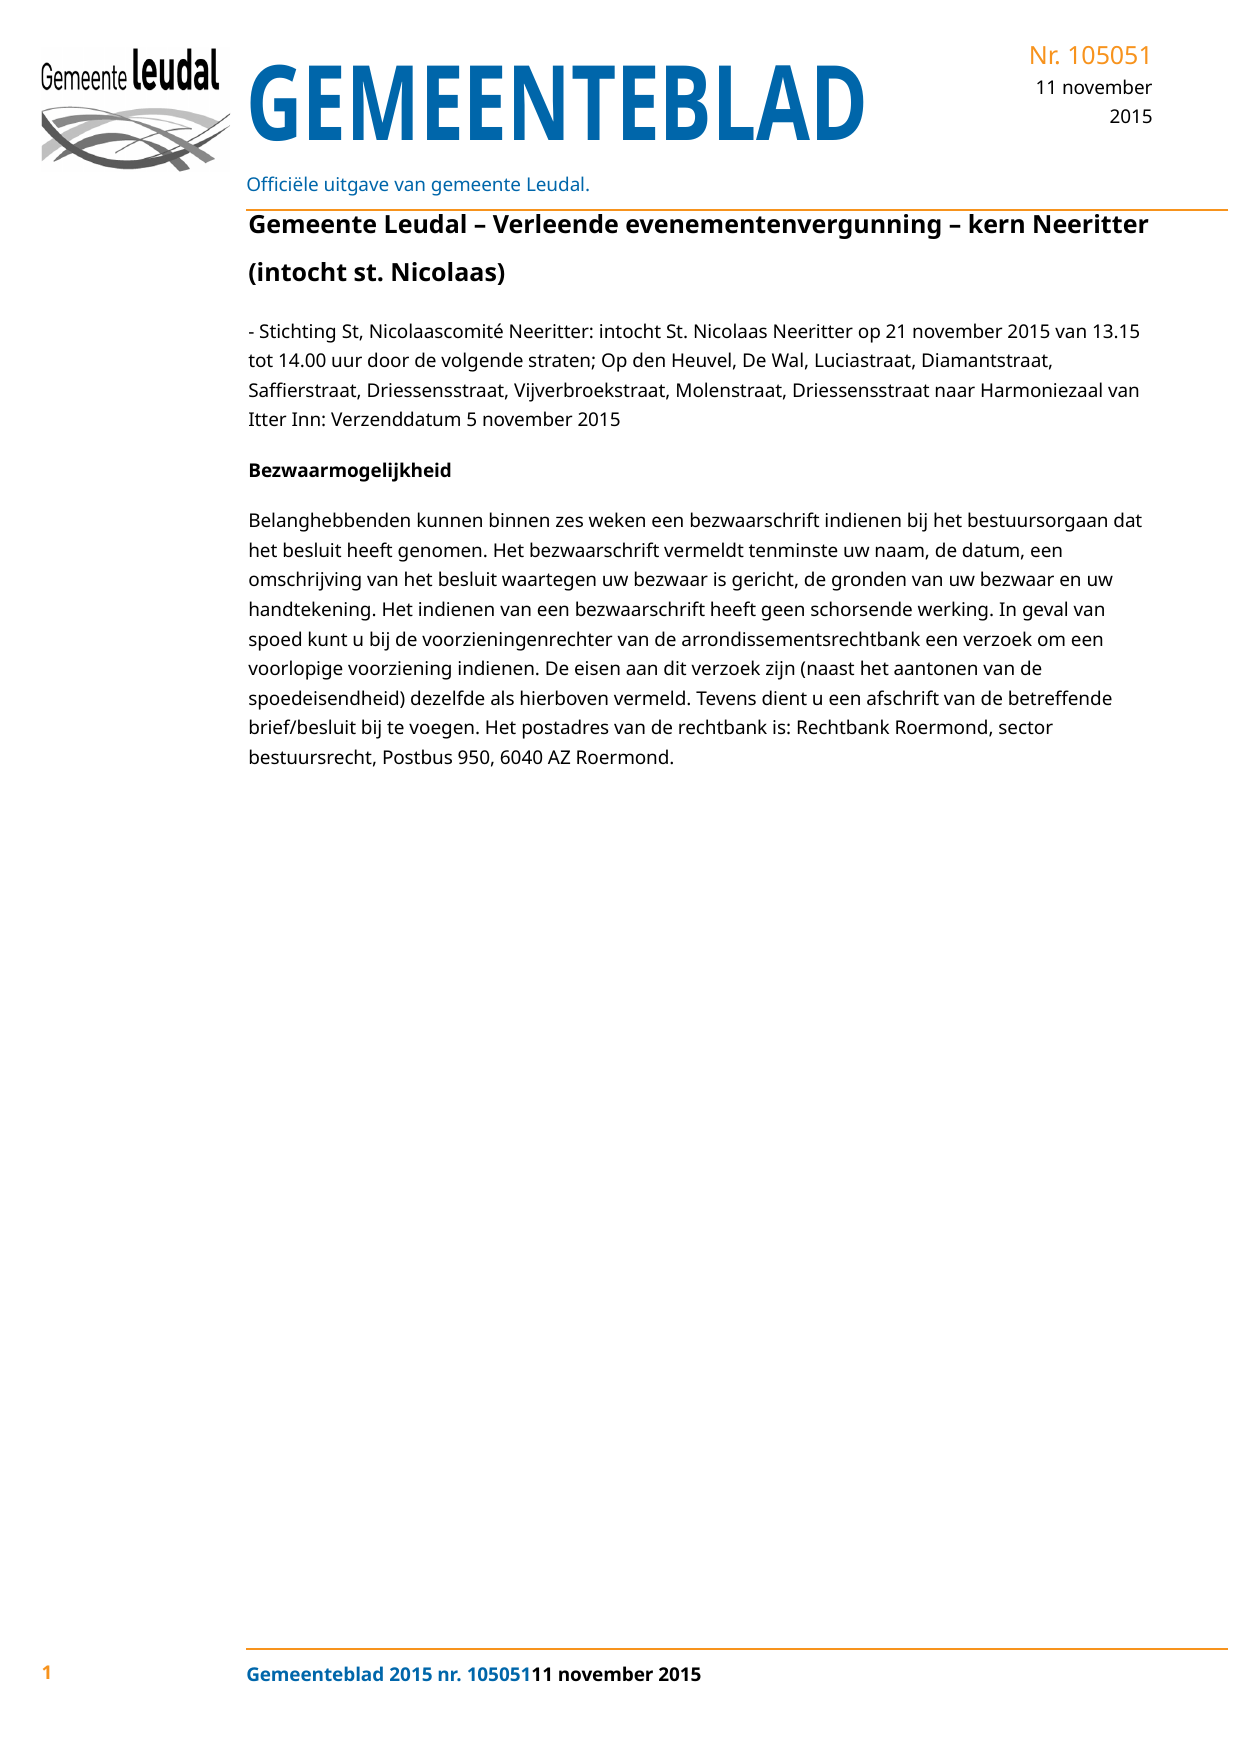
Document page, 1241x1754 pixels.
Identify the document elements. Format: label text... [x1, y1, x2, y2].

picture [41, 47, 231, 172]
text Bezwaarmogelijkheid [248, 457, 1152, 483]
text - Stichting St, Nicolaascomité Neeritter: intocht St. Nicolaas Neeritter op 21 november 2015 van 13.15 tot 14.00 uur door de volgende straten; Op den Heuvel, De Wal, Luciastraat, Diamantstraat, Saffierstraat, Driessensstraat, Vijverbroekstraat, Molenstraat, Driessensstraat naar Harmoniezaal van Itter Inn: Verzenddatum 5 november 2015 [248, 318, 1152, 432]
text Belanghebbenden kunnen binnen zes weken een bezwaarschrift indienen bij het bestuursorgaan dat het besluit heeft genomen. Het bezwaarschrift vermeldt tenminste uw naam, de datum, een omschrijving van het besluit waartegen uw bezwaar is gericht, de gronden van uw bezwaar en uw handtekening. Het indienen van een bezwaarschrift heeft geen schorsende werking. In geval van spoed kunt u bij de voorzieningenrechter van de arrondissementsrechtbank een verzoek om een voorlopige voorziening indienen. De eisen aan dit verzoek zijn (naast het aantonen van de spoedeisendheid) dezelfde als hierboven vermeld. Tevens dient u een afschrift van de betreffende brief/besluit bij te voegen. Het postadres van de rechtbank is: Rechtbank Roermond, sector bestuursrecht, Postbus 950, 6040 AZ Roermond. [248, 507, 1152, 770]
text Gemeente Leudal – Verleende evenementenvergunning – kern Neeritter (intocht st. Nicolaas) [248, 211, 1152, 288]
